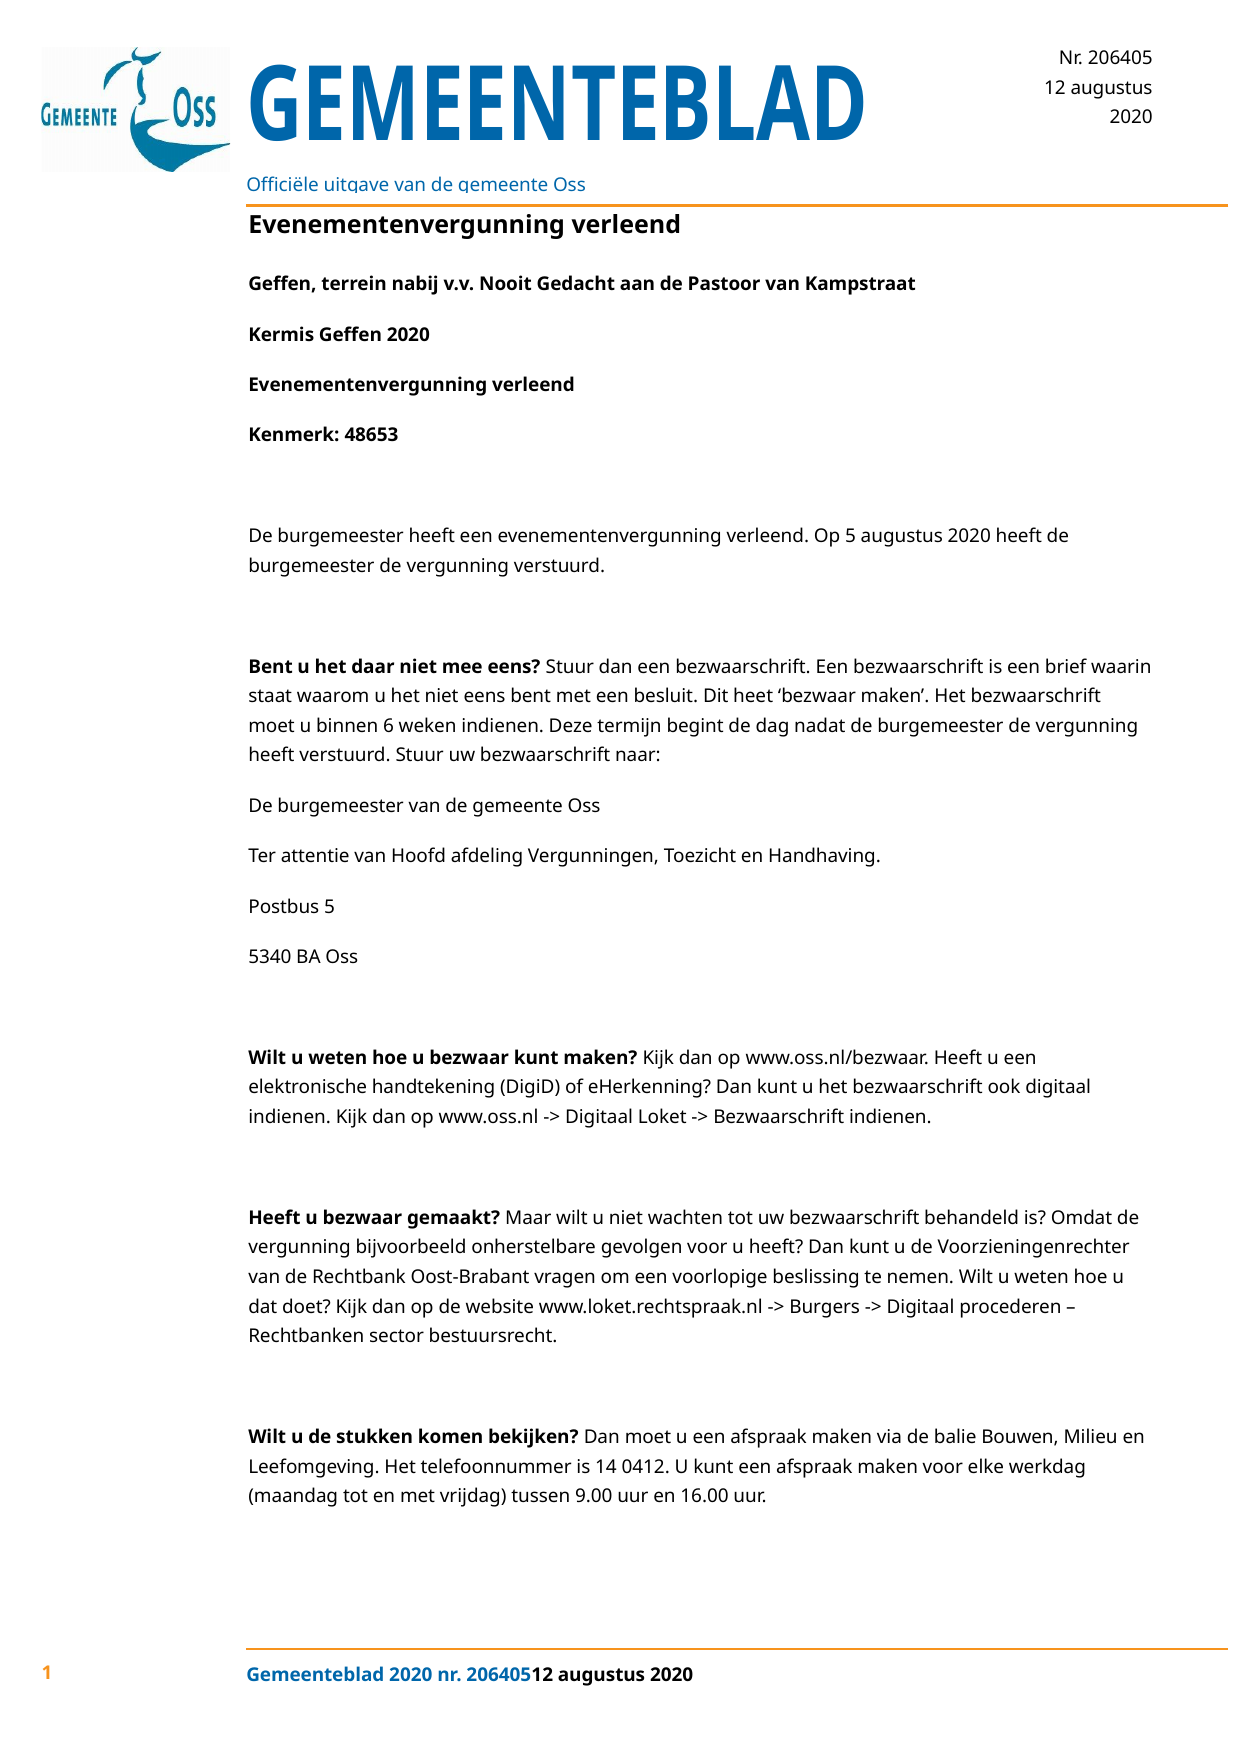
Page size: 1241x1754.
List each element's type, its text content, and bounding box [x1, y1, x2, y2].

text Bent u het daar niet mee eens? Stuur dan een bezwaarschrift. Een bezwaarschrift is een brief waarin staat waarom u het niet eens bent met een besluit. Dit heet ‘bezwaar maken’. Het bezwaarschrift moet u binnen 6 weken indienen. Deze termijn begint de dag nadat de burgemeester de vergunning heeft verstuurd. Stuur uw bezwaarschrift naar: [248, 653, 1152, 767]
text Wilt u de stukken komen bekijken? Dan moet u een afspraak maken via de balie Bouwen, Milieu en Leefomgeving. Het telefoonnummer is 14 0412. U kunt een afspraak maken voor elke werkdag (maandag tot en met vrijdag) tussen 9.00 uur en 16.00 uur. [248, 1423, 1152, 1508]
text Postbus 5 [248, 893, 1152, 918]
picture [41, 47, 231, 172]
text Geffen, terrein nabij v.v. Nooit Gedacht aan de Pastoor van Kampstraat [248, 270, 1152, 296]
text De burgemeester van de gemeente Oss [248, 792, 1152, 818]
text Evenementenvergunning verleend [248, 207, 1152, 241]
text Heeft u bezwaar gemaakt? Maar wilt u niet wachten tot uw bezwaarschrift behandeld is? Omdat de vergunning bijvoorbeeld onherstelbare gevolgen voor u heeft? Dan kunt u de Voorzieningenrechter van de Rechtbank Oost-Brabant vragen om een voorlopige beslissing te nemen. Wilt u weten hoe u dat doet? Kijk dan op de website www.loket.rechtspraak.nl -> Burgers -> Digitaal procederen – Rechtbanken sector bestuursrecht. [248, 1204, 1152, 1348]
text Evenementenvergunning verleend [248, 371, 1152, 397]
text De burgemeester heeft een evenementenvergunning verleend. Op 5 augustus 2020 heeft de burgemeester de vergunning verstuurd. [248, 522, 1152, 578]
text Kermis Geffen 2020 [248, 321, 1152, 346]
text Ter attentie van Hoofd afdeling Vergunningen, Toezicht en Handhaving. [248, 842, 1152, 868]
text Kenmerk: 48653 [248, 422, 1152, 447]
text 5340 BA Oss [248, 943, 1152, 969]
text Wilt u weten hoe u bezwaar kunt maken? Kijk dan op www.oss.nl/bezwaar. Heeft u een elektronische handtekening (DigiD) of eHerkenning? Dan kunt u het bezwaarschrift ook digitaal indienen. Kijk dan op www.oss.nl -> Digitaal Loket -> Bezwaarschrift indienen. [248, 1044, 1152, 1129]
